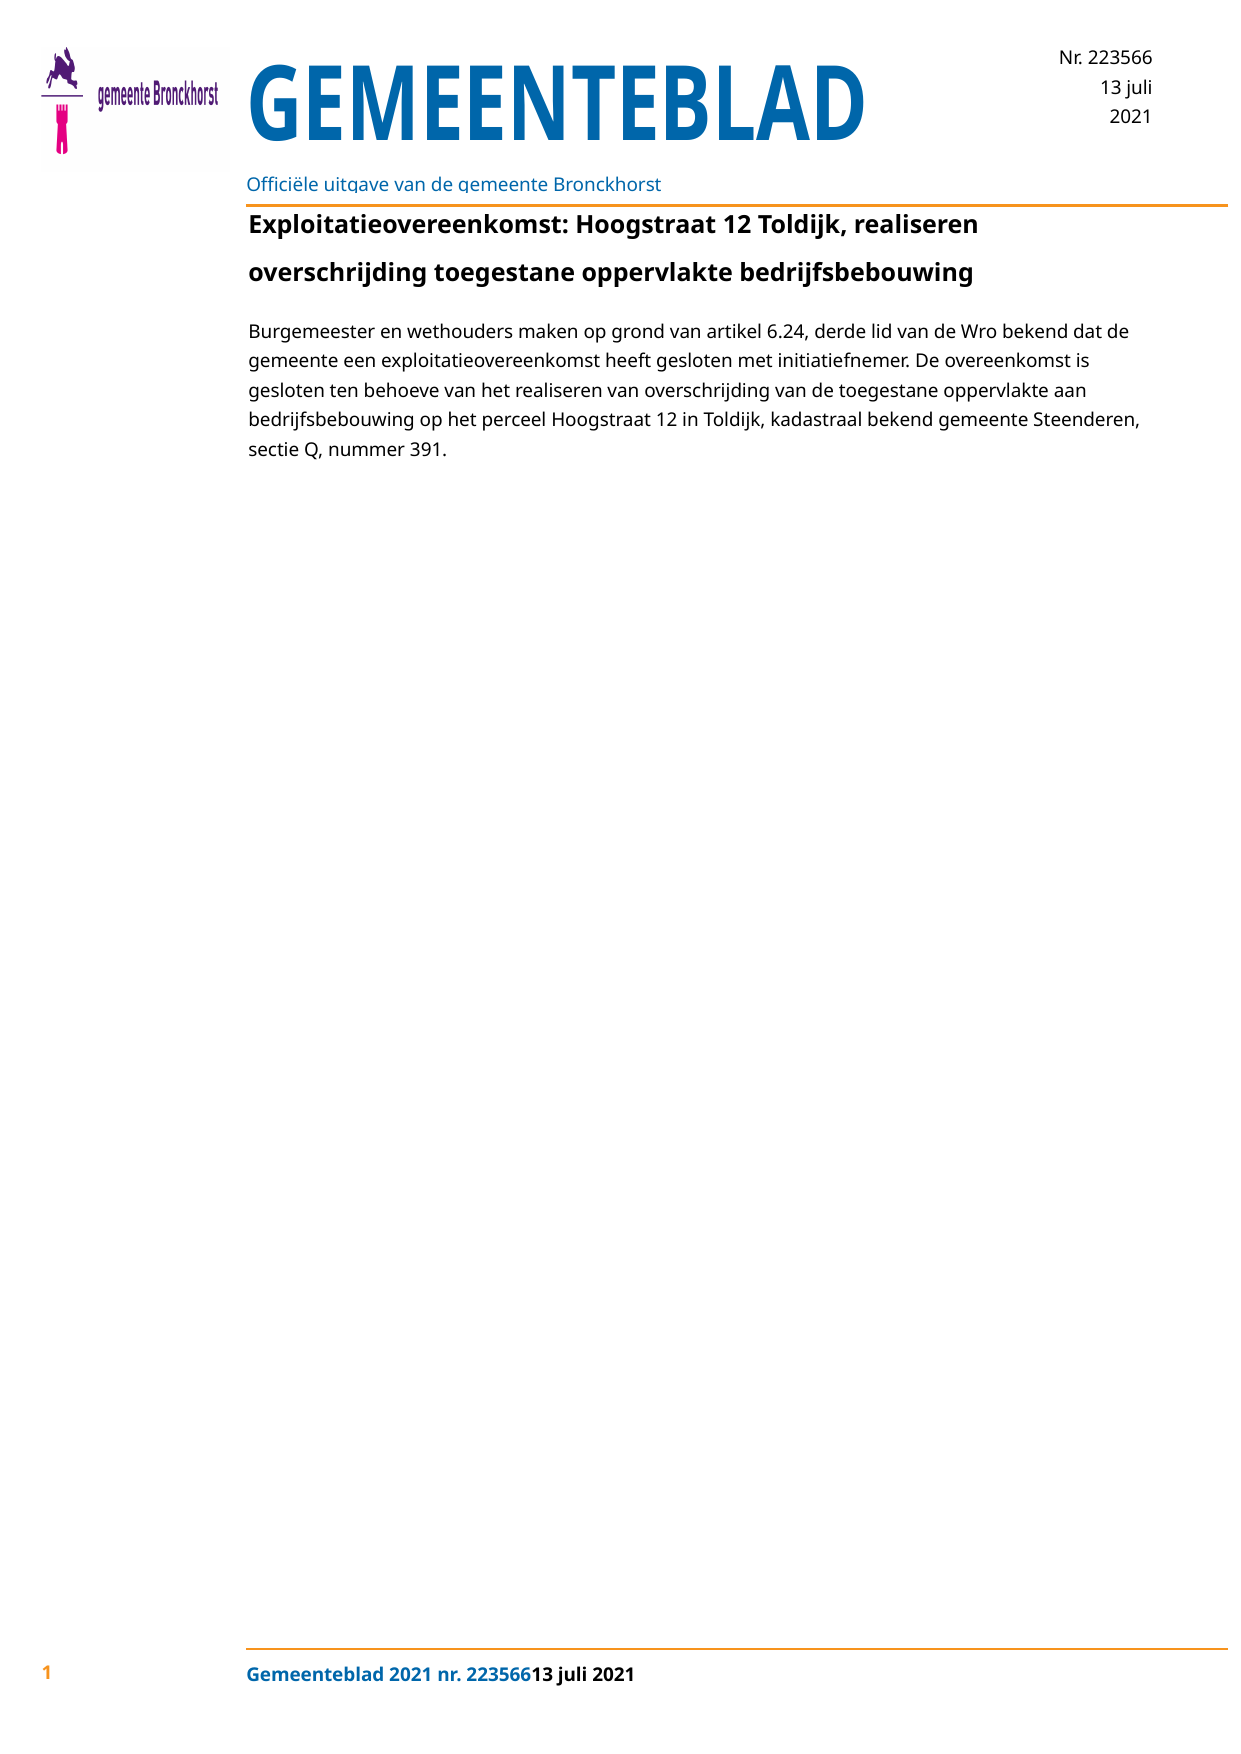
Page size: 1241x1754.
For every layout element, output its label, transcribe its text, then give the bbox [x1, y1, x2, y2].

text Exploitatieovereenkomst: Hoogstraat 12 Toldijk, realiseren overschrijding toegestane oppervlakte bedrijfsbebouwing [248, 207, 1152, 288]
picture [41, 47, 231, 172]
text Burgemeester en wethouders maken op grond van artikel 6.24, derde lid van de Wro bekend dat de gemeente een exploitatieovereenkomst heeft gesloten met initiatiefnemer. De overeenkomst is gesloten ten behoeve van het realiseren van overschrijding van de toegestane oppervlakte aan bedrijfsbebouwing op het perceel Hoogstraat 12 in Toldijk, kadastraal bekend gemeente Steenderen, sectie Q, nummer 391. [248, 318, 1152, 462]
